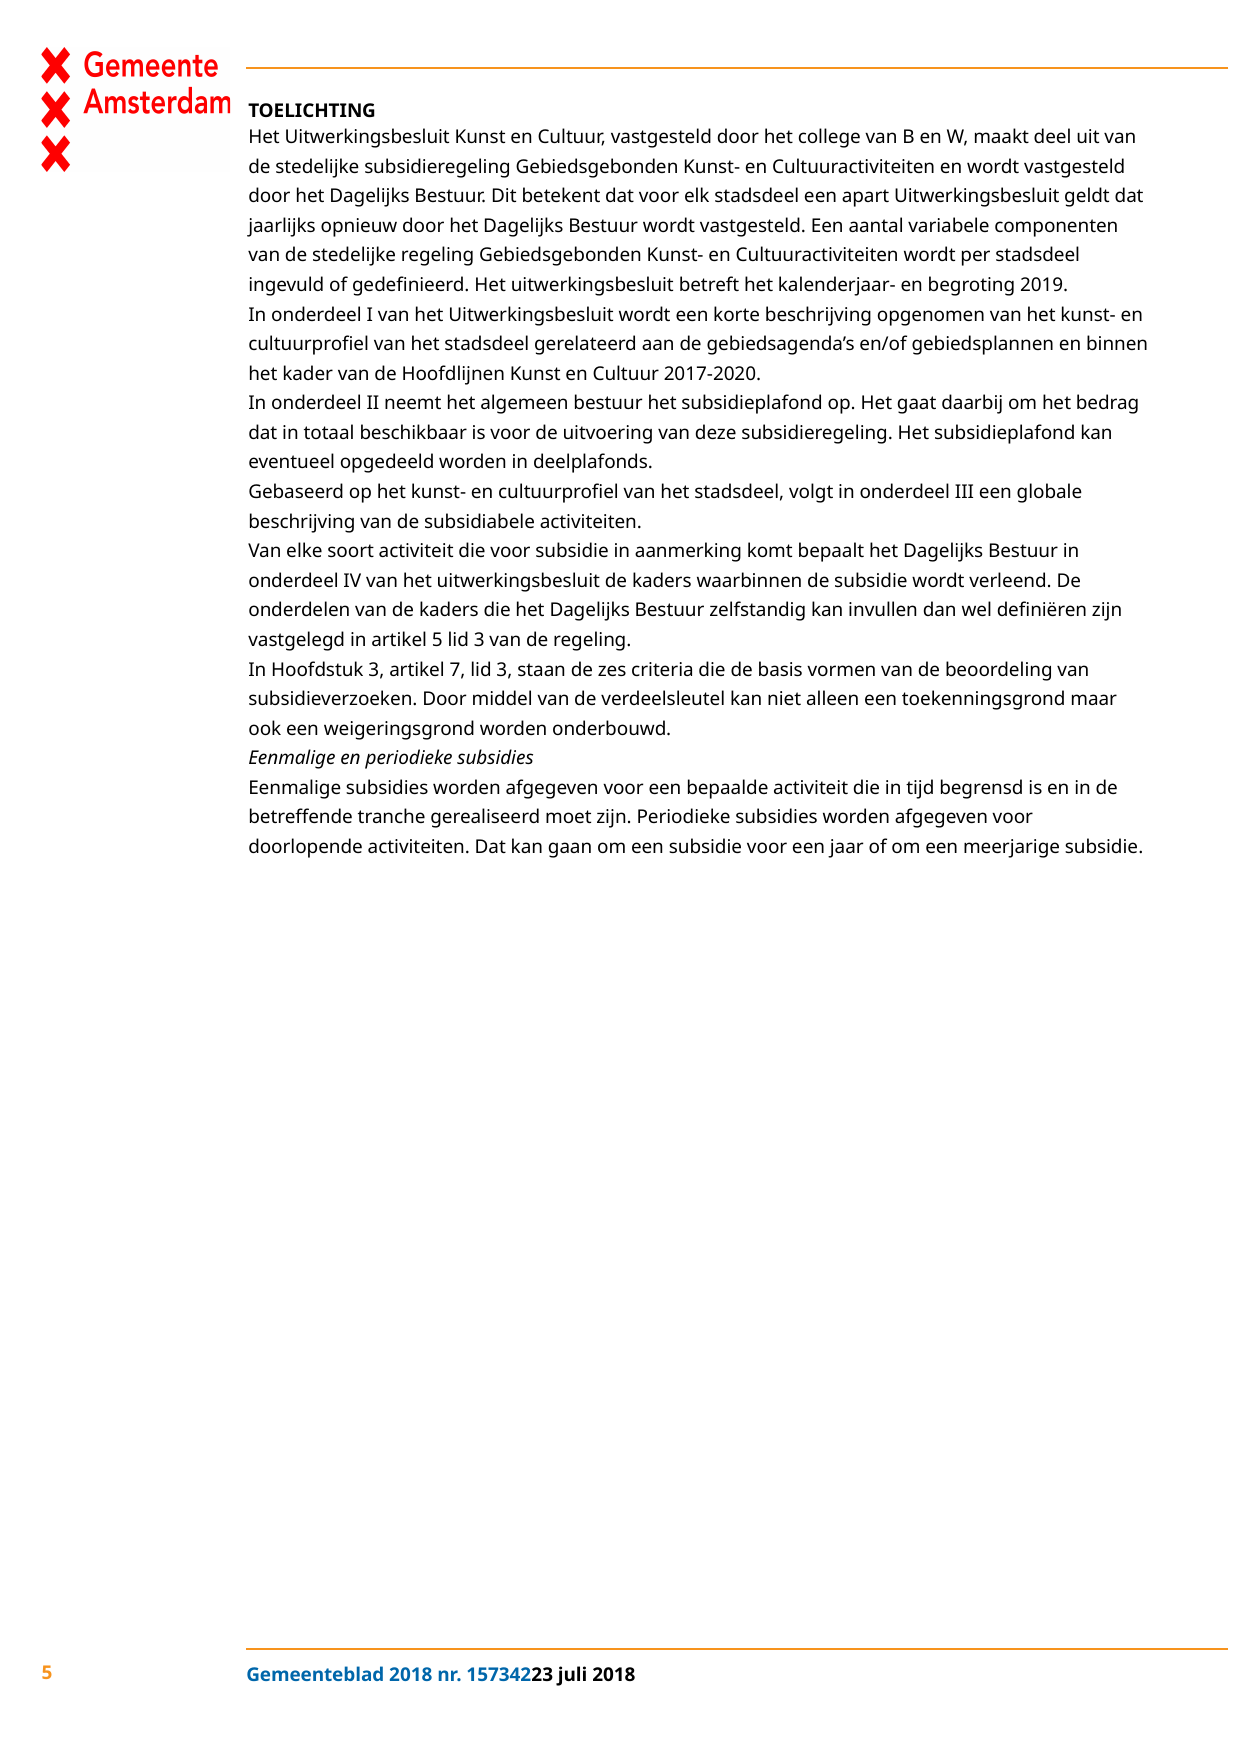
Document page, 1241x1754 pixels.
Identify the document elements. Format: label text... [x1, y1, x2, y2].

text Gebaseerd op het kunst- en cultuurprofiel van het stadsdeel, volgt in onderdeel III een globale beschrijving van de subsidiabele activiteiten. [248, 478, 1152, 534]
text TOELICHTING [248, 95, 1152, 123]
text In onderdeel II neemt het algemeen bestuur het subsidieplafond op. Het gaat daarbij om het bedrag dat in totaal beschikbaar is voor de uitvoering van deze subsidieregeling. Het subsidieplafond kan eventueel opgedeeld worden in deelplafonds. [248, 389, 1152, 474]
text In onderdeel I van het Uitwerkingsbesluit wordt een korte beschrijving opgenomen van het kunst- en cultuurprofiel van het stadsdeel gerelateerd aan de gebiedsagenda’s en/of gebiedsplannen en binnen het kader van de Hoofdlijnen Kunst en Cultuur 2017-2020. [248, 301, 1152, 386]
text Eenmalige en periodieke subsidies [248, 744, 1152, 770]
text Het Uitwerkingsbesluit Kunst en Cultuur, vastgesteld door het college van B en W, maakt deel uit van de stedelijke subsidieregeling Gebiedsgebonden Kunst- en Cultuuractiviteiten en wordt vastgesteld door het Dagelijks Bestuur. Dit betekent dat voor elk stadsdeel een apart Uitwerkingsbesluit geldt dat jaarlijks opnieuw door het Dagelijks Bestuur wordt vastgesteld. Een aantal variabele componenten van de stedelijke regeling Gebiedsgebonden Kunst- en Cultuuractiviteiten wordt per stadsdeel ingevuld of gedefinieerd. Het uitwerkingsbesluit betreft het kalenderjaar- en begroting 2019. [248, 123, 1152, 297]
text In Hoofdstuk 3, artikel 7, lid 3, staan de zes criteria die de basis vormen van de beoordeling van subsidieverzoeken. Door middel van de verdeelsleutel kan niet alleen een toekenningsgrond maar ook een weigeringsgrond worden onderbouwd. [248, 656, 1152, 741]
text Eenmalige subsidies worden afgegeven voor een bepaalde activiteit die in tijd begrensd is en in de betreffende tranche gerealiseerd moet zijn. Periodieke subsidies worden afgegeven voor doorlopende activiteiten. Dat kan gaan om een subsidie voor een jaar of om een meerjarige subsidie. [248, 774, 1152, 859]
text Van elke soort activiteit die voor subsidie in aanmerking komt bepaalt het Dagelijks Bestuur in onderdeel IV van het uitwerkingsbesluit de kaders waarbinnen de subsidie wordt verleend. De onderdelen van de kaders die het Dagelijks Bestuur zelfstandig kan invullen dan wel definiëren zijn vastgelegd in artikel 5 lid 3 van de regeling. [248, 537, 1152, 652]
picture [41, 47, 231, 172]
